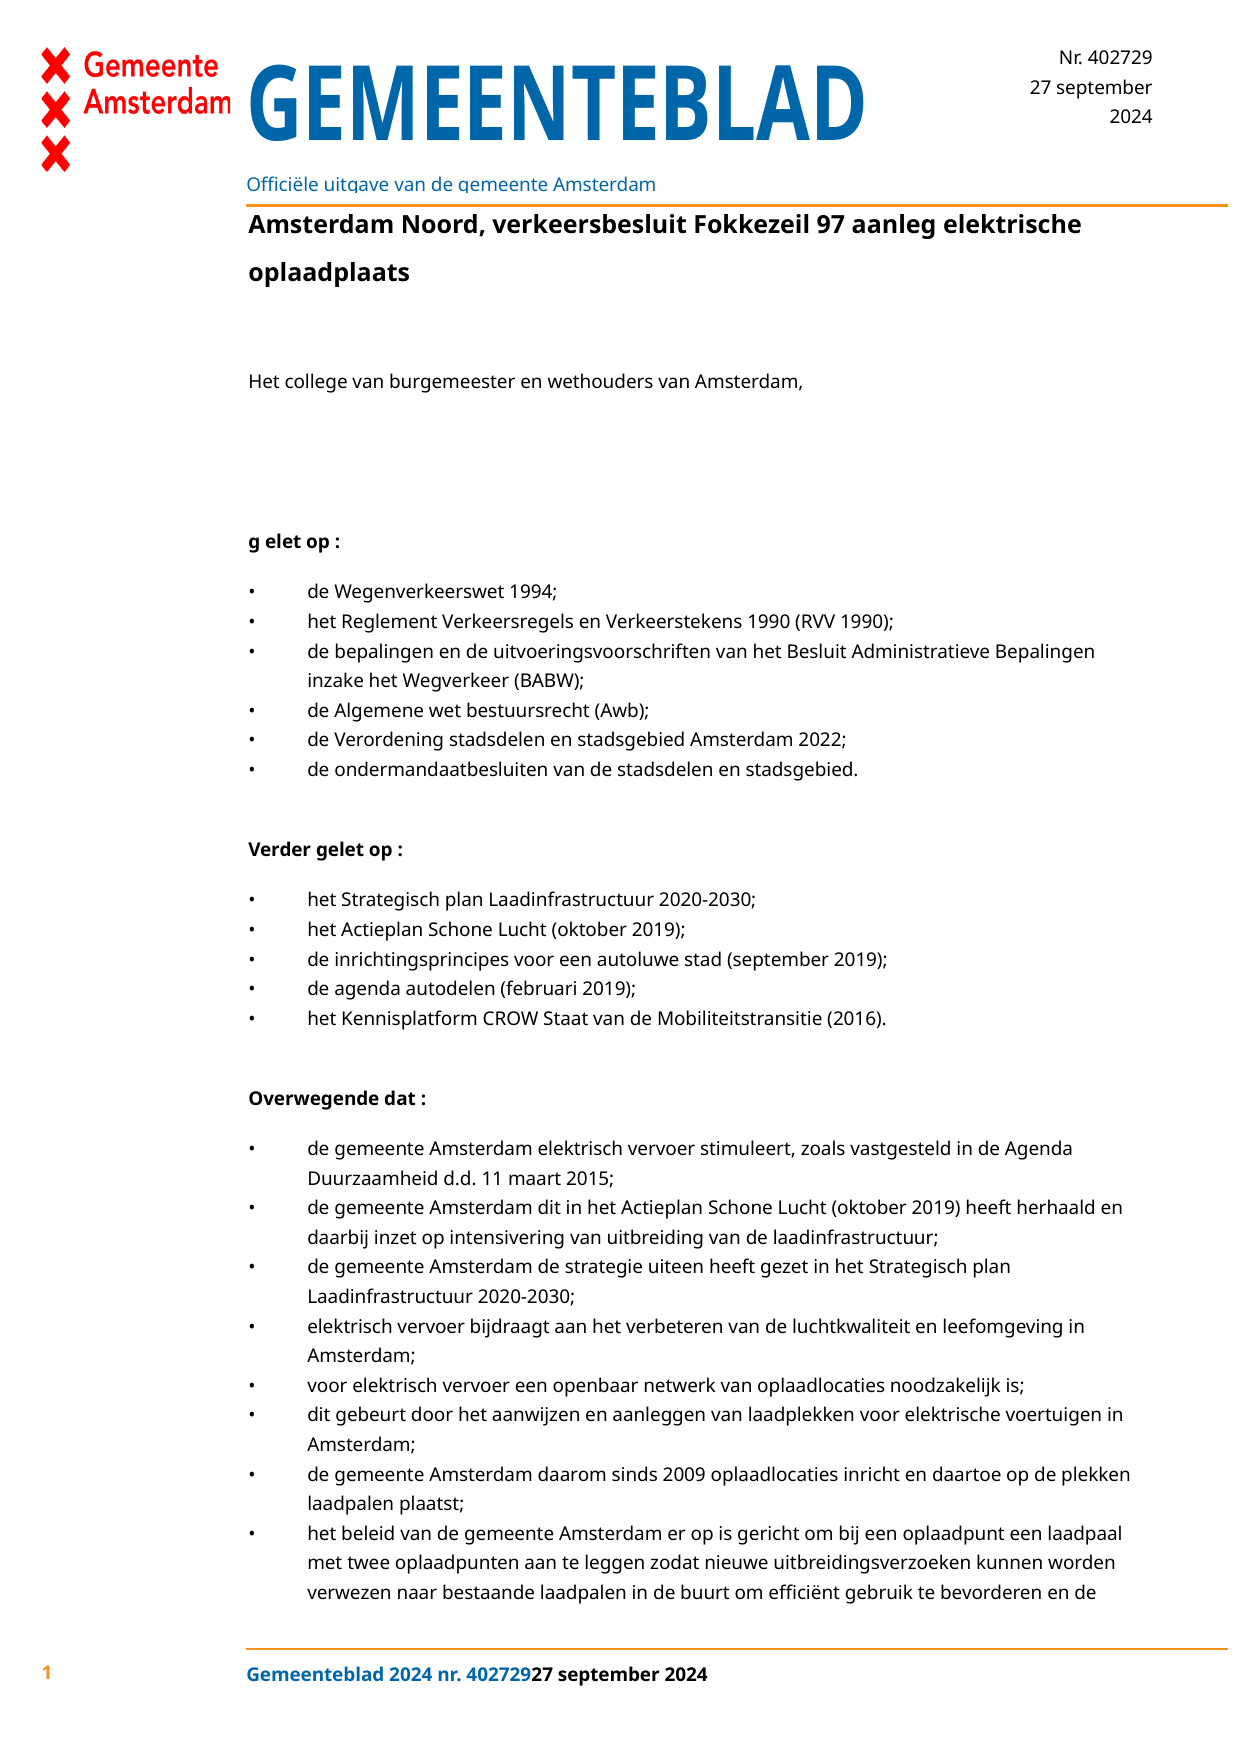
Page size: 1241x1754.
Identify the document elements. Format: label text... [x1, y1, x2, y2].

text g elet op : [248, 528, 1152, 554]
list de bepalingen en de uitvoeringsvoorschriften van het Besluit Administratieve Bepalingen inzake het Wegverkeer (BABW); [248, 638, 1152, 693]
list het Reglement Verkeersregels en Verkeerstekens 1990 (RVV 1990); [248, 608, 1152, 634]
text Overwegende dat : [248, 1085, 1152, 1111]
list het Strategisch plan Laadinfrastructuur 2020-2030; [248, 887, 1152, 912]
list elektrisch vervoer bijdraagt aan het verbeteren van de luchtkwaliteit en leefomgeving in Amsterdam; [248, 1313, 1152, 1368]
list het beleid van de gemeente Amsterdam er op is gericht om bij een oplaadpunt een laadpaal met twee oplaadpunten aan te leggen zodat nieuwe uitbreidingsverzoeken kunnen worden verwezen naar bestaande laadpalen in de buurt om efficiënt gebruik te bevorderen en de [248, 1520, 1152, 1605]
list het Actieplan Schone Lucht (oktober 2019); [248, 916, 1152, 942]
text Amsterdam Noord, verkeersbesluit Fokkezeil 97 aanleg elektrische oplaadplaats [248, 207, 1152, 288]
list de Verordening stadsdelen en stadsgebied Amsterdam 2022; [248, 727, 1152, 752]
list de gemeente Amsterdam daarom sinds 2009 oplaadlocaties inricht en daartoe op de plekken laadpalen plaatst; [248, 1461, 1152, 1516]
list de agenda autodelen (februari 2019); [248, 975, 1152, 1001]
text Verder gelet op : [248, 836, 1152, 862]
list de Algemene wet bestuursrecht (Awb); [248, 697, 1152, 723]
list de gemeente Amsterdam de strategie uiteen heeft gezet in het Strategisch plan Laadinfrastructuur 2020-2030; [248, 1254, 1152, 1309]
list de Wegenverkeerswet 1994; [248, 579, 1152, 604]
picture [41, 47, 231, 172]
list dit gebeurt door het aanwijzen en aanleggen van laadplekken voor elektrische voertuigen in Amsterdam; [248, 1402, 1152, 1457]
list het Kennisplatform CROW Staat van de Mobiliteitstransitie (2016). [248, 1005, 1152, 1031]
text Het college van burgemeester en wethouders van Amsterdam, [248, 368, 1152, 394]
list de inrichtingsprincipes voor een autoluwe stad (september 2019); [248, 946, 1152, 971]
list de gemeente Amsterdam dit in het Actieplan Schone Lucht (oktober 2019) heeft herhaald en daarbij inzet op intensivering van uitbreiding van de laadinfrastructuur; [248, 1194, 1152, 1250]
list de gemeente Amsterdam elektrisch vervoer stimuleert, zoals vastgesteld in de Agenda Duurzaamheid d.d. 11 maart 2015; [248, 1135, 1152, 1191]
list voor elektrisch vervoer een openbaar netwerk van oplaadlocaties noodzakelijk is; [248, 1372, 1152, 1398]
list de ondermandaatbesluiten van de stadsdelen en stadsgebied. [248, 756, 1152, 782]
